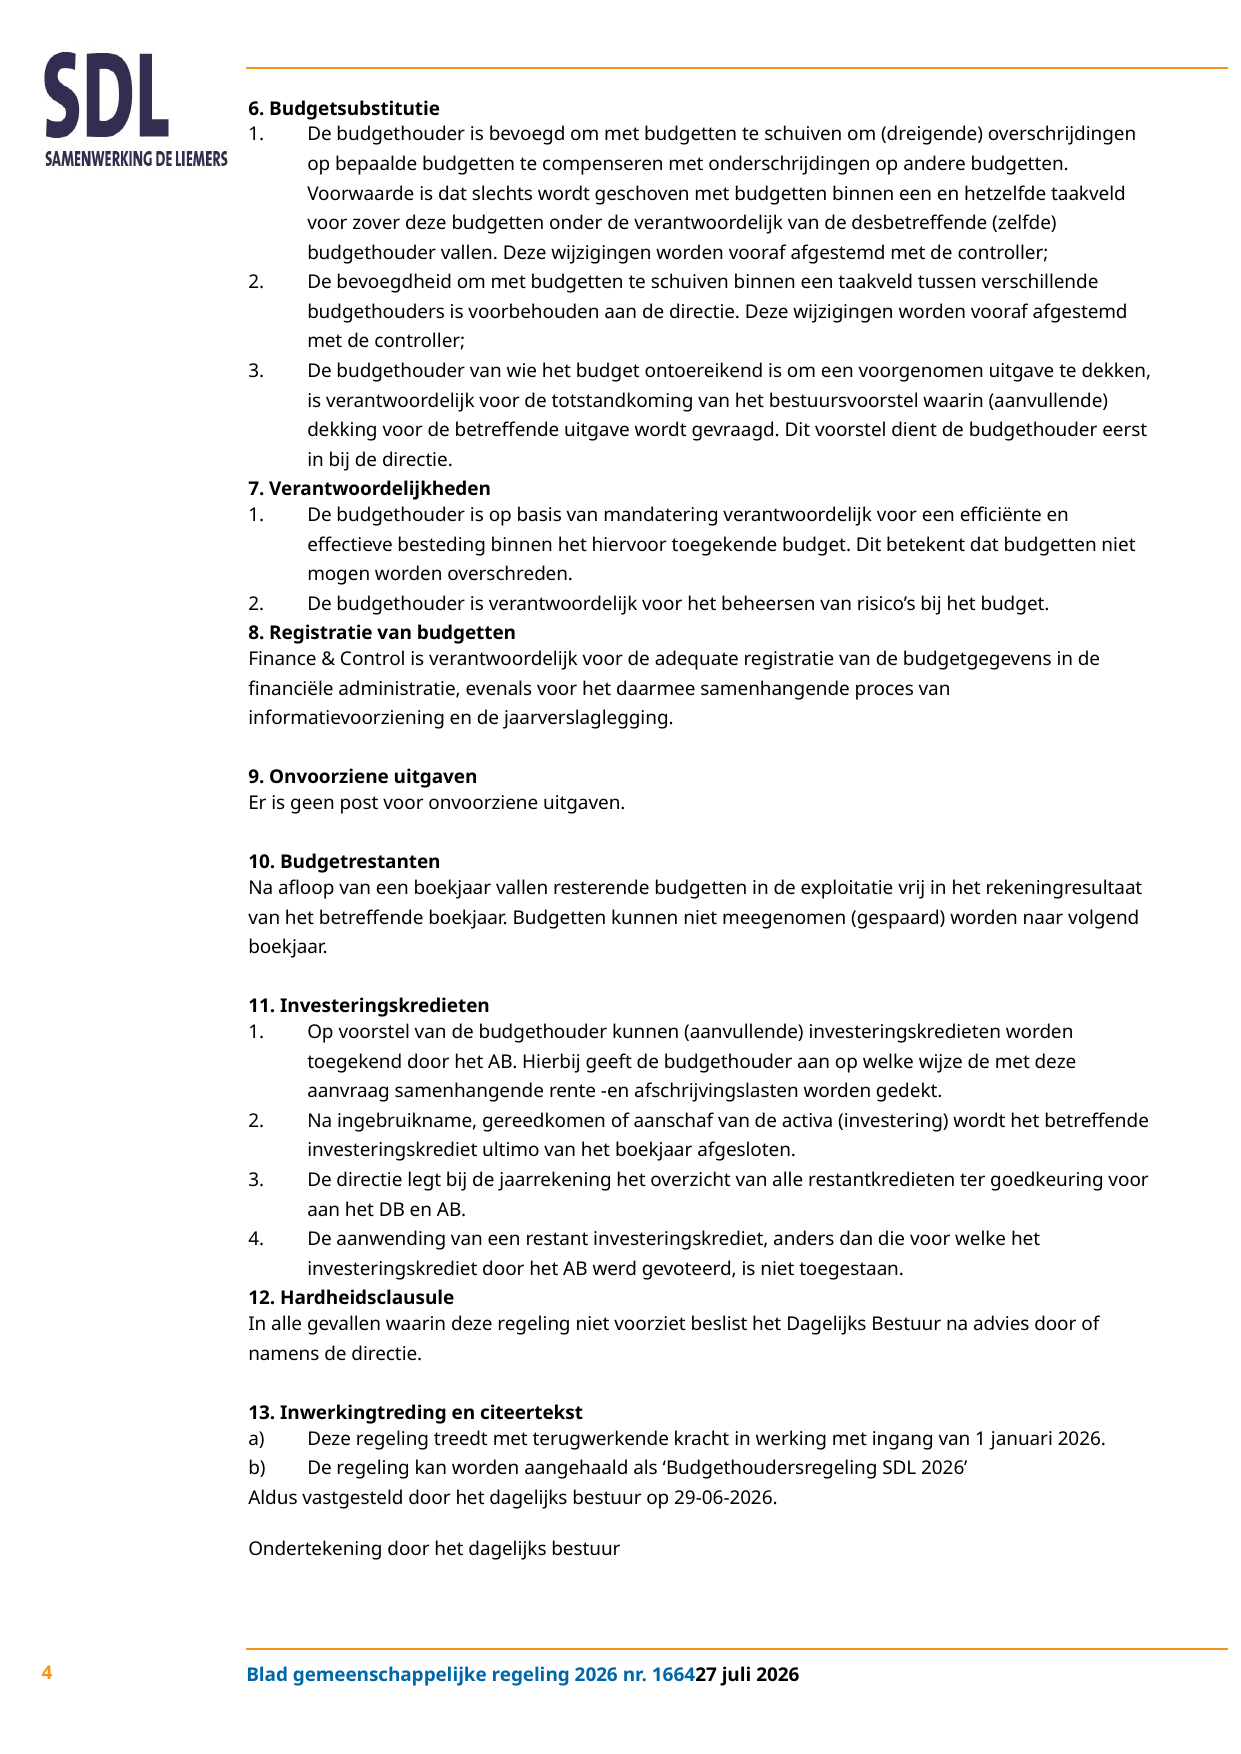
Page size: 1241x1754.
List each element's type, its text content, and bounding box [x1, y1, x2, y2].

text Na afloop van een boekjaar vallen resterende budgetten in de exploitatie vrij in het rekeningresultaat van het betreffende boekjaar. Budgetten kunnen niet meegenomen (gespaard) worden naar volgend boekjaar. [248, 874, 1152, 959]
list De directie legt bij de jaarrekening het overzicht van alle restantkredieten ter goedkeuring voor aan het DB en AB. [248, 1166, 1152, 1222]
list Op voorstel van de budgethouder kunnen (aanvullende) investeringskredieten worden toegekend door het AB. Hierbij geeft de budgethouder aan op welke wijze de met deze aanvraag samenhangende rente -en afschrijvingslasten worden gedekt. [248, 1018, 1152, 1103]
text Finance & Control is verantwoordelijk voor de adequate registratie van de budgetgegevens in de financiële administratie, evenals voor het daarmee samenhangende proces van informatievoorziening en de jaarverslaglegging. [248, 645, 1152, 730]
list De regeling kan worden aangehaald als ‘Budgethoudersregeling SDL 2026’ [248, 1454, 1152, 1480]
list De budgethouder is op basis van mandatering verantwoordelijk voor een efficiënte en effectieve besteding binnen het hiervoor toegekende budget. Dit betekent dat budgetten niet mogen worden overschreden. [248, 501, 1152, 586]
text In alle gevallen waarin deze regeling niet voorziet beslist het Dagelijks Bestuur na advies door of namens de directie. [248, 1310, 1152, 1366]
text Ondertekening door het dagelijks bestuur [248, 1535, 1152, 1561]
list Na ingebruikname, gereedkomen of aanschaf van de activa (investering) wordt het betreffende investeringskrediet ultimo van het boekjaar afgesloten. [248, 1107, 1152, 1162]
text Er is geen post voor onvoorziene uitgaven. [248, 789, 1152, 815]
text 13. Inwerkingtreding en citeertekst [248, 1399, 1152, 1425]
list Deze regeling treedt met terugwerkende kracht in werking met ingang van 1 januari 2026. [248, 1425, 1152, 1451]
list De bevoegdheid om met budgetten te schuiven binnen een taakveld tussen verschillende budgethouders is voorbehouden aan de directie. Deze wijzigingen worden vooraf afgestemd met de controller; [248, 268, 1152, 353]
list De budgethouder is bevoegd om met budgetten te schuiven om (dreigende) overschrijdingen op bepaalde budgetten te compenseren met onderschrijdingen op andere budgetten. Voorwaarde is dat slechts wordt geschoven met budgetten binnen een en hetzelfde taakveld voor zover deze budgetten onder de verantwoordelijk van de desbetreffende (zelfde) budgethouder vallen. Deze wijzigingen worden vooraf afgestemd met de controller; [248, 121, 1152, 264]
text 12. Hardheidsclausule [248, 1284, 1152, 1310]
text 7. Verantwoordelijkheden [248, 476, 1152, 501]
picture [41, 47, 231, 172]
list De budgethouder is verantwoordelijk voor het beheersen van risico’s bij het budget. [248, 590, 1152, 616]
list De aanwending van een restant investeringskrediet, anders dan die voor welke het investeringskrediet door het AB werd gevoteerd, is niet toegestaan. [248, 1225, 1152, 1281]
list De budgethouder van wie het budget ontoereikend is om een voorgenomen uitgave te dekken, is verantwoordelijk voor de totstandkoming van het bestuursvoorstel waarin (aanvullende) dekking voor de betreffende uitgave wordt gevraagd. Dit voorstel dient de budgethouder eerst in bij de directie. [248, 357, 1152, 472]
text Aldus vastgesteld door het dagelijks bestuur op 29-06-2026. [248, 1484, 1152, 1510]
text 9. Onvoorziene uitgaven [248, 764, 1152, 789]
text 6. Budgetsubstitutie [248, 95, 1152, 121]
text 10. Budgetrestanten [248, 848, 1152, 874]
text 8. Registratie van budgetten [248, 619, 1152, 645]
text 11. Investeringskredieten [248, 993, 1152, 1018]
